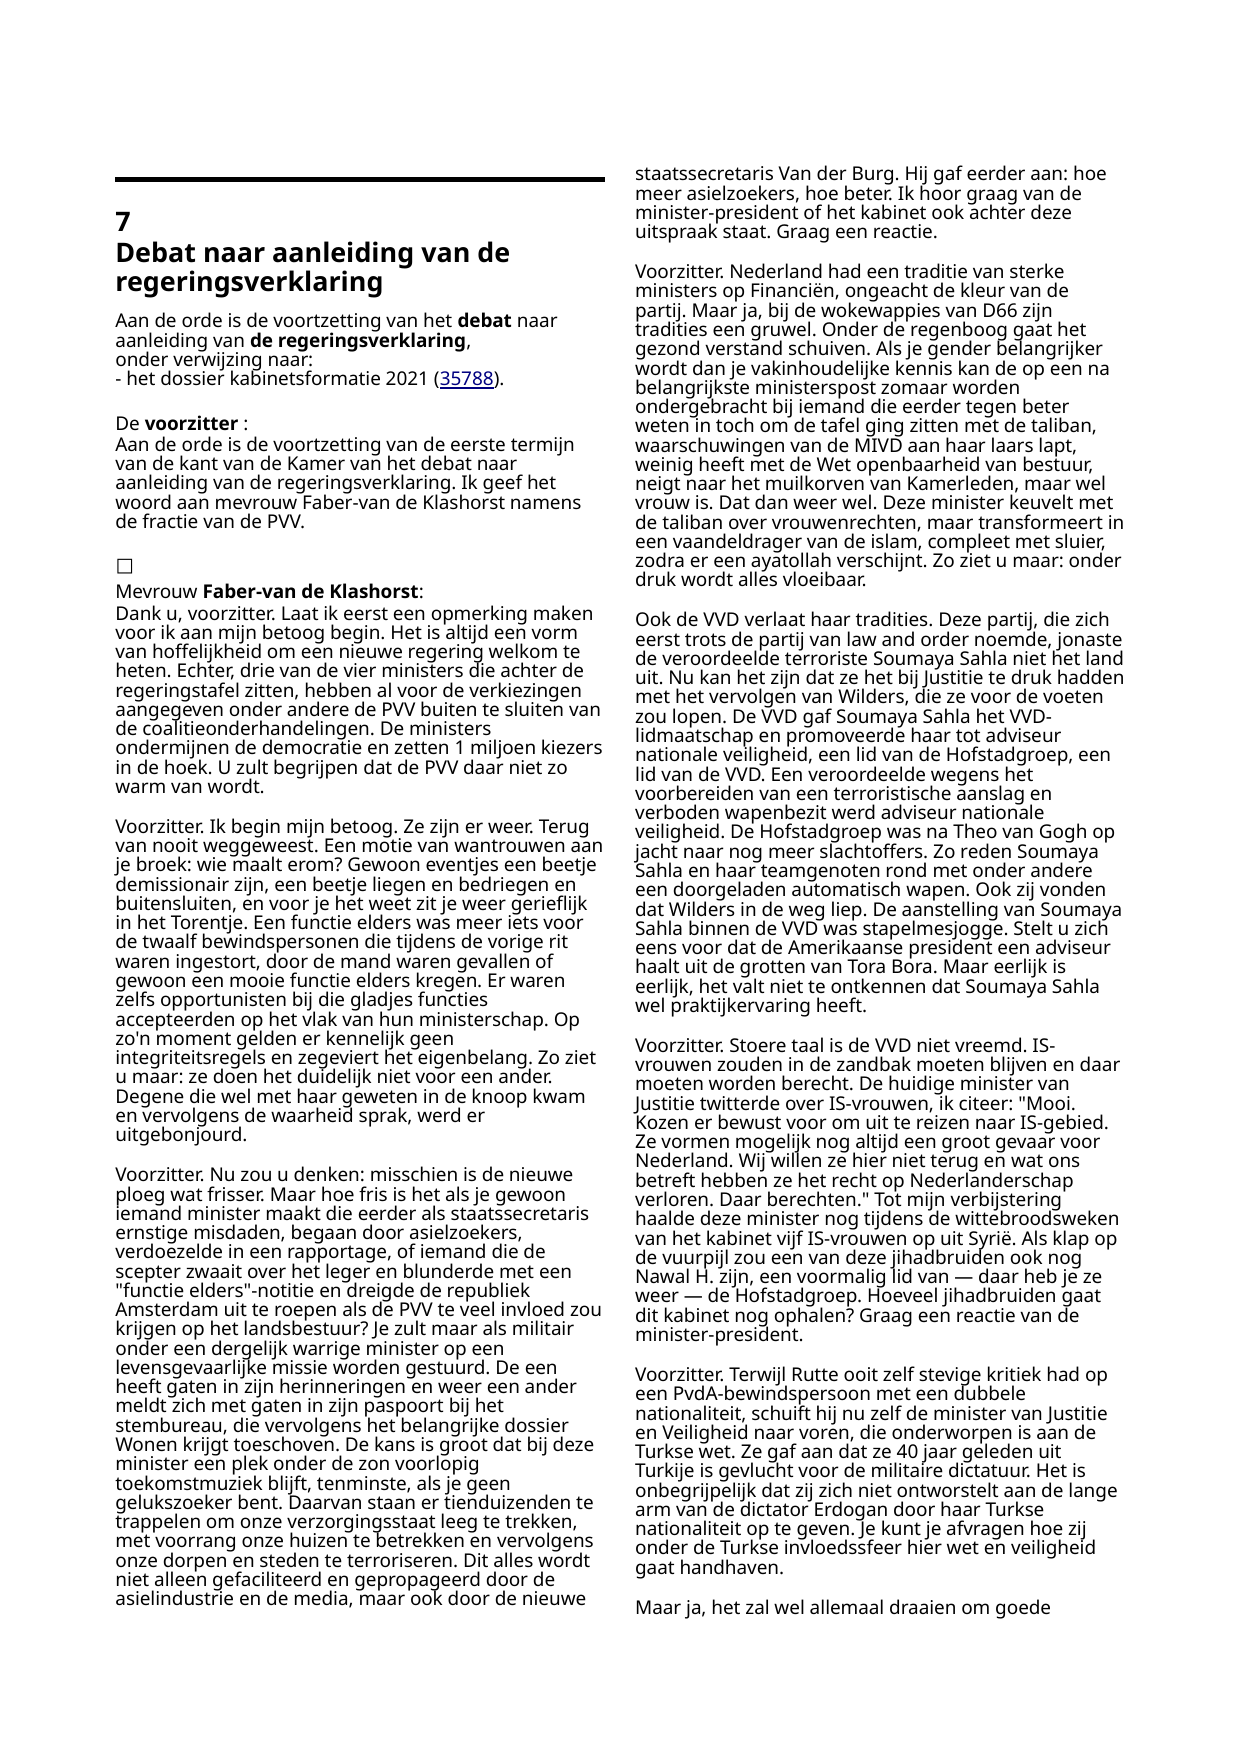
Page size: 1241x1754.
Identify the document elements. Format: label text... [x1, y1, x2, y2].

text Voorzitter. Ik begin mijn betoog. Ze zijn er weer. Terug van nooit weggeweest. Een motie van wantrouwen aan je broek: wie maalt erom? Gewoon eventjes een beetje demissionair zijn, een beetje liegen en bedriegen en buitensluiten, en voor je het weet zit je weer gerieflijk in het Torentje. Een functie elders was meer iets voor de twaalf bewindspersonen die tijdens de vorige rit waren ingestort, door de mand waren gevallen of gewoon een mooie functie elders kregen. Er waren zelfs opportunisten bij die gladjes functies accepteerden op het vlak van hun ministerschap. Op zo'n moment gelden er kennelijk geen integriteitsregels en zegeviert het eigenbelang. Zo ziet u maar: ze doen het duidelijk niet voor een ander. Degene die wel met haar geweten in de knoop kwam en vervolgens de waarheid sprak, werd er uitgebonjourd. [115, 818, 605, 1146]
text Voorzitter. Terwijl Rutte ooit zelf stevige kritiek had op een PvdA-bewindspersoon met een dubbele nationaliteit, schuift hij nu zelf de minister van Justitie en Veiligheid naar voren, die onderworpen is aan de Turkse wet. Ze gaf aan dat ze 40 jaar geleden uit Turkije is gevlucht voor de militaire dictatuur. Het is onbegrijpelijk dat zij zich niet ontworstelt aan de lange arm van de dictator Erdogan door haar Turkse nationaliteit op te geven. Je kunt je afvragen hoe zij onder de Turkse invloedssfeer hier wet en veiligheid gaat handhaven. [635, 1366, 1125, 1578]
text onder verwijzing naar: [115, 351, 605, 370]
text staatssecretaris Van der Burg. Hij gaf eerder aan: hoe meer asielzoekers, hoe beter. Ik hoor graag van de minister-president of het kabinet ook achter deze uitspraak staat. Graag een reactie. [635, 165, 1125, 242]
text 7 [115, 203, 605, 239]
text Ook de VVD verlaat haar tradities. Deze partij, die zich eerst trots de partij van law and order noemde, jonaste de veroordeelde terroriste Soumaya Sahla niet het land uit. Nu kan het zijn dat ze het bij Justitie te druk hadden met het vervolgen van Wilders, die ze voor de voeten zou lopen. De VVD gaf Soumaya Sahla het VVD-lidmaatschap en promoveerde haar tot adviseur nationale veiligheid, een lid van de Hofstadgroep, een lid van de VVD. Een veroordeelde wegens het voorbereiden van een terroristische aanslag en verboden wapenbezit werd adviseur nationale veiligheid. De Hofstadgroep was na Theo van Gogh op jacht naar nog meer slachtoffers. Zo reden Soumaya Sahla en haar teamgenoten rond met onder andere een doorgeladen automatisch wapen. Ook zij vonden dat Wilders in de weg liep. De aanstelling van Soumaya Sahla binnen de VVD was stapelmesjogge. Stelt u zich eens voor dat de Amerikaanse president een adviseur haalt uit de grotten van Tora Bora. Maar eerlijk is eerlijk, het valt niet te ontkennen dat Soumaya Sahla wel praktijkervaring heeft. [635, 611, 1125, 1016]
text Aan de orde is de voortzetting van het debat naar aanleiding van de regeringsverklaring, [115, 312, 605, 351]
text Dank u, voorzitter. Laat ik eerst een opmerking maken voor ik aan mijn betoog begin. Het is altijd een vorm van hoffelijkheid om een nieuwe regering welkom te heten. Echter, drie van de vier ministers die achter de regeringstafel zitten, hebben al voor de verkiezingen aangegeven onder andere de PVV buiten te sluiten van de coalitieonderhandelingen. De ministers ondermijnen de democratie en zetten 1 miljoen kiezers in de hoek. U zult begrijpen dat de PVV daar niet zo warm van wordt. [115, 604, 605, 797]
text - het dossier kabinetsformatie 2021 (35788). [115, 370, 605, 389]
text Voorzitter. Stoere taal is de VVD niet vreemd. IS-vrouwen zouden in de zandbak moeten blijven en daar moeten worden berecht. De huidige minister van Justitie twitterde over IS-vrouwen, ik citeer: "Mooi. Kozen er bewust voor om uit te reizen naar IS-gebied. Ze vormen mogelijk nog altijd een groot gevaar voor Nederland. Wij willen ze hier niet terug en wat ons betreft hebben ze het recht op Nederlanderschap verloren. Daar berechten." Tot mijn verbijstering haalde deze minister nog tijdens de wittebroodsweken van het kabinet vijf IS-vrouwen op uit Syrië. Als klap op de vuurpijl zou een van deze jihadbruiden ook nog Nawal H. zijn, een voormalig lid van — daar heb je ze weer — de Hofstadgroep. Hoeveel jihadbruiden gaat dit kabinet nog ophalen? Graag een reactie van de minister-president. [635, 1037, 1125, 1345]
text Aan de orde is de voortzetting van de eerste termijn van de kant van de Kamer van het debat naar aanleiding van de regeringsverklaring. Ik geef het woord aan mevrouw Faber-van de Klashorst namens de fractie van de PVV. [115, 436, 605, 532]
text Maar ja, het zal wel allemaal draaien om goede [635, 1599, 1125, 1618]
text Debat naar aanleiding van de regeringsverklaring [115, 239, 605, 312]
text ⬜ [115, 553, 605, 579]
text De voorzitter : [115, 410, 605, 436]
text Voorzitter. Nu zou u denken: misschien is de nieuwe ploeg wat frisser. Maar hoe fris is het als je gewoon iemand minister maakt die eerder als staatssecretaris ernstige misdaden, begaan door asielzoekers, verdoezelde in een rapportage, of iemand die de scepter zwaait over het leger en blunderde met een "functie elders"-notitie en dreigde de republiek Amsterdam uit te roepen als de PVV te veel invloed zou krijgen op het landsbestuur? Je zult maar als militair onder een dergelijk warrige minister op een levensgevaarlijke missie worden gestuurd. De een heeft gaten in zijn herinneringen en weer een ander meldt zich met gaten in zijn paspoort bij het stembureau, die vervolgens het belangrijke dossier Wonen krijgt toeschoven. De kans is groot dat bij deze minister een plek onder de zon voorlopig toekomstmuziek blijft, tenminste, als je geen gelukszoeker bent. Daarvan staan er tienduizenden te trappelen om onze verzorgingsstaat leeg te trekken, met voorrang onze huizen te betrekken en vervolgens onze dorpen en steden te terroriseren. Dit alles wordt niet alleen gefaciliteerd en gepropageerd door de asielindustrie en de media, maar ook door de nieuwe [115, 1166, 605, 1609]
text Mevrouw Faber-van de Klashorst: [115, 579, 605, 604]
text Voorzitter. Nederland had een traditie van sterke ministers op Financiën, ongeacht de kleur van de partij. Maar ja, bij de wokewappies van D66 zijn tradities een gruwel. Onder de regenboog gaat het gezond verstand schuiven. Als je gender belangrijker wordt dan je vakinhoudelijke kennis kan de op een na belangrijkste ministerspost zomaar worden ondergebracht bij iemand die eerder tegen beter weten in toch om de tafel ging zitten met de taliban, waarschuwingen van de MIVD aan haar laars lapt, weinig heeft met de Wet openbaarheid van bestuur, neigt naar het muilkorven van Kamerleden, maar wel vrouw is. Dat dan weer wel. Deze minister keuvelt met de taliban over vrouwenrechten, maar transformeert in een vaandeldrager van de islam, compleet met sluier, zodra er een ayatollah verschijnt. Zo ziet u maar: onder druk wordt alles vloeibaar. [635, 263, 1125, 591]
